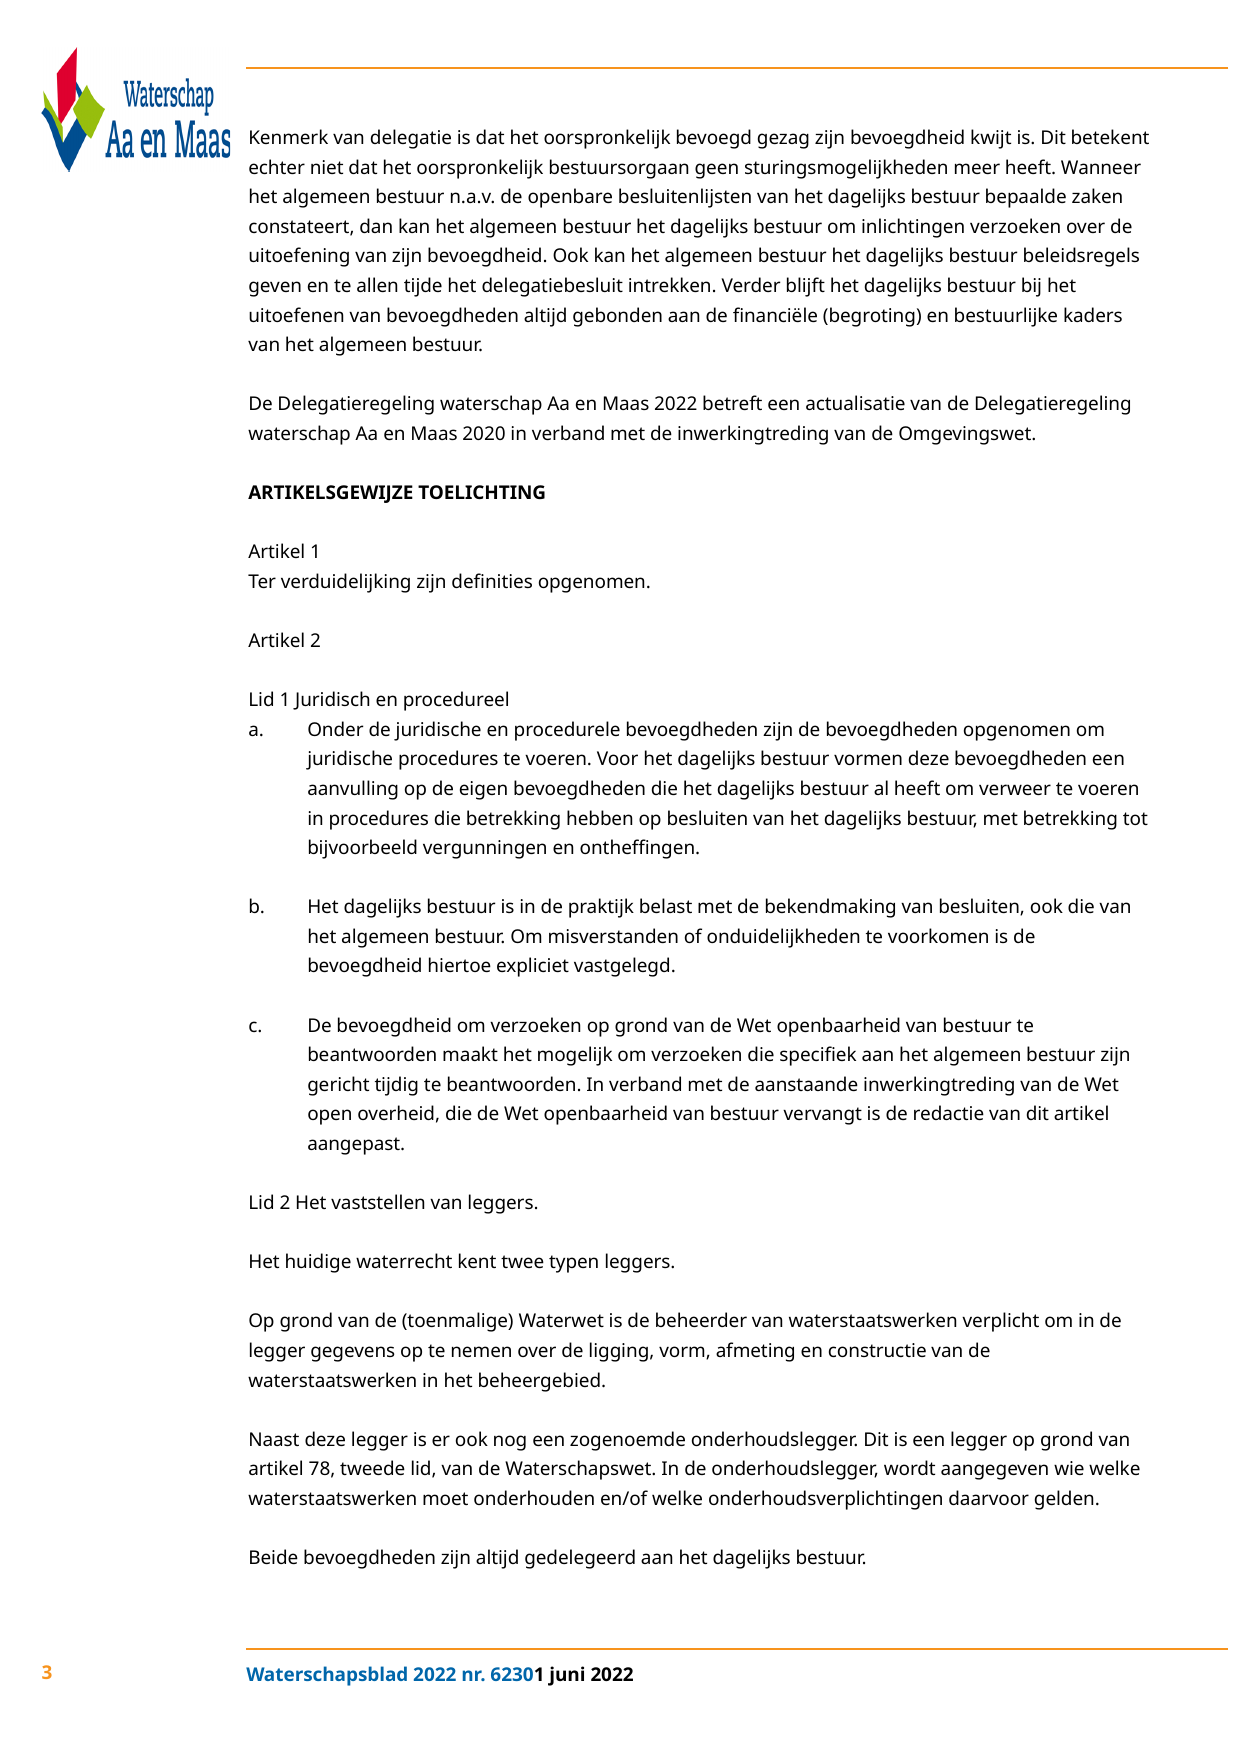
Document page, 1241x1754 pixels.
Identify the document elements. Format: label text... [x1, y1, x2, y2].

list Onder de juridische en procedurele bevoegdheden zijn de bevoegdheden opgenomen om juridische procedures te voeren. Voor het dagelijks bestuur vormen deze bevoegdheden een aanvulling op de eigen bevoegdheden die het dagelijks bestuur al heeft om verweer te voeren in procedures die betrekking hebben op besluiten van het dagelijks bestuur, met betrekking tot bijvoorbeeld vergunningen en ontheffingen. [248, 716, 1152, 860]
text Kenmerk van delegatie is dat het oorspronkelijk bevoegd gezag zijn bevoegdheid kwijt is. Dit betekent echter niet dat het oorspronkelijk bestuursorgaan geen sturingsmogelijkheden meer heeft. Wanneer het algemeen bestuur n.a.v. de openbare besluitenlijsten van het dagelijks bestuur bepaalde zaken constateert, dan kan het algemeen bestuur het dagelijks bestuur om inlichtingen verzoeken over de uitoefening van zijn bevoegdheid. Ook kan het algemeen bestuur het dagelijks bestuur beleidsregels geven en te allen tijde het delegatiebesluit intrekken. Verder blijft het dagelijks bestuur bij het uitoefenen van bevoegdheden altijd gebonden aan de financiële (begroting) en bestuurlijke kaders van het algemeen bestuur. [248, 124, 1152, 357]
text Lid 2 Het vaststellen van leggers. [248, 1189, 1152, 1215]
text Op grond van de (toenmalige) Waterwet is de beheerder van waterstaatswerken verplicht om in de legger gegevens op te nemen over de ligging, vorm, afmeting en constructie van de waterstaatswerken in het beheergebied. [248, 1308, 1152, 1393]
picture [41, 47, 231, 172]
text Naast deze legger is er ook nog een zogenoemde onderhoudslegger. Dit is een legger op grond van artikel 78, tweede lid, van de Waterschapswet. In de onderhoudslegger, wordt aangegeven wie welke waterstaatswerken moet onderhouden en/of welke onderhoudsverplichtingen daarvoor gelden. [248, 1426, 1152, 1511]
text ARTIKELSGEWIJZE TOELICHTING [248, 479, 1152, 505]
text Ter verduidelijking zijn definities opgenomen. [248, 568, 1152, 594]
text Het huidige waterrecht kent twee typen leggers. [248, 1248, 1152, 1274]
text De Delegatieregeling waterschap Aa en Maas 2022 betreft een actualisatie van de Delegatieregeling waterschap Aa en Maas 2020 in verband met de inwerkingtreding van de Omgevingswet. [248, 391, 1152, 446]
list De bevoegdheid om verzoeken op grond van de Wet openbaarheid van bestuur te beantwoorden maakt het mogelijk om verzoeken die specifiek aan het algemeen bestuur zijn gericht tijdig te beantwoorden. In verband met de aanstaande inwerkingtreding van de Wet open overheid, die de Wet openbaarheid van bestuur vervangt is de redactie van dit artikel aangepast. [248, 1012, 1152, 1156]
text Artikel 2 [248, 627, 1152, 653]
text Lid 1 Juridisch en procedureel [248, 686, 1152, 712]
list Het dagelijks bestuur is in de praktijk belast met de bekendmaking van besluiten, ook die van het algemeen bestuur. Om misverstanden of onduidelijkheden te voorkomen is de bevoegdheid hiertoe expliciet vastgelegd. [248, 893, 1152, 978]
text Artikel 1 [248, 538, 1152, 564]
text Beide bevoegdheden zijn altijd gedelegeerd aan het dagelijks bestuur. [248, 1544, 1152, 1570]
